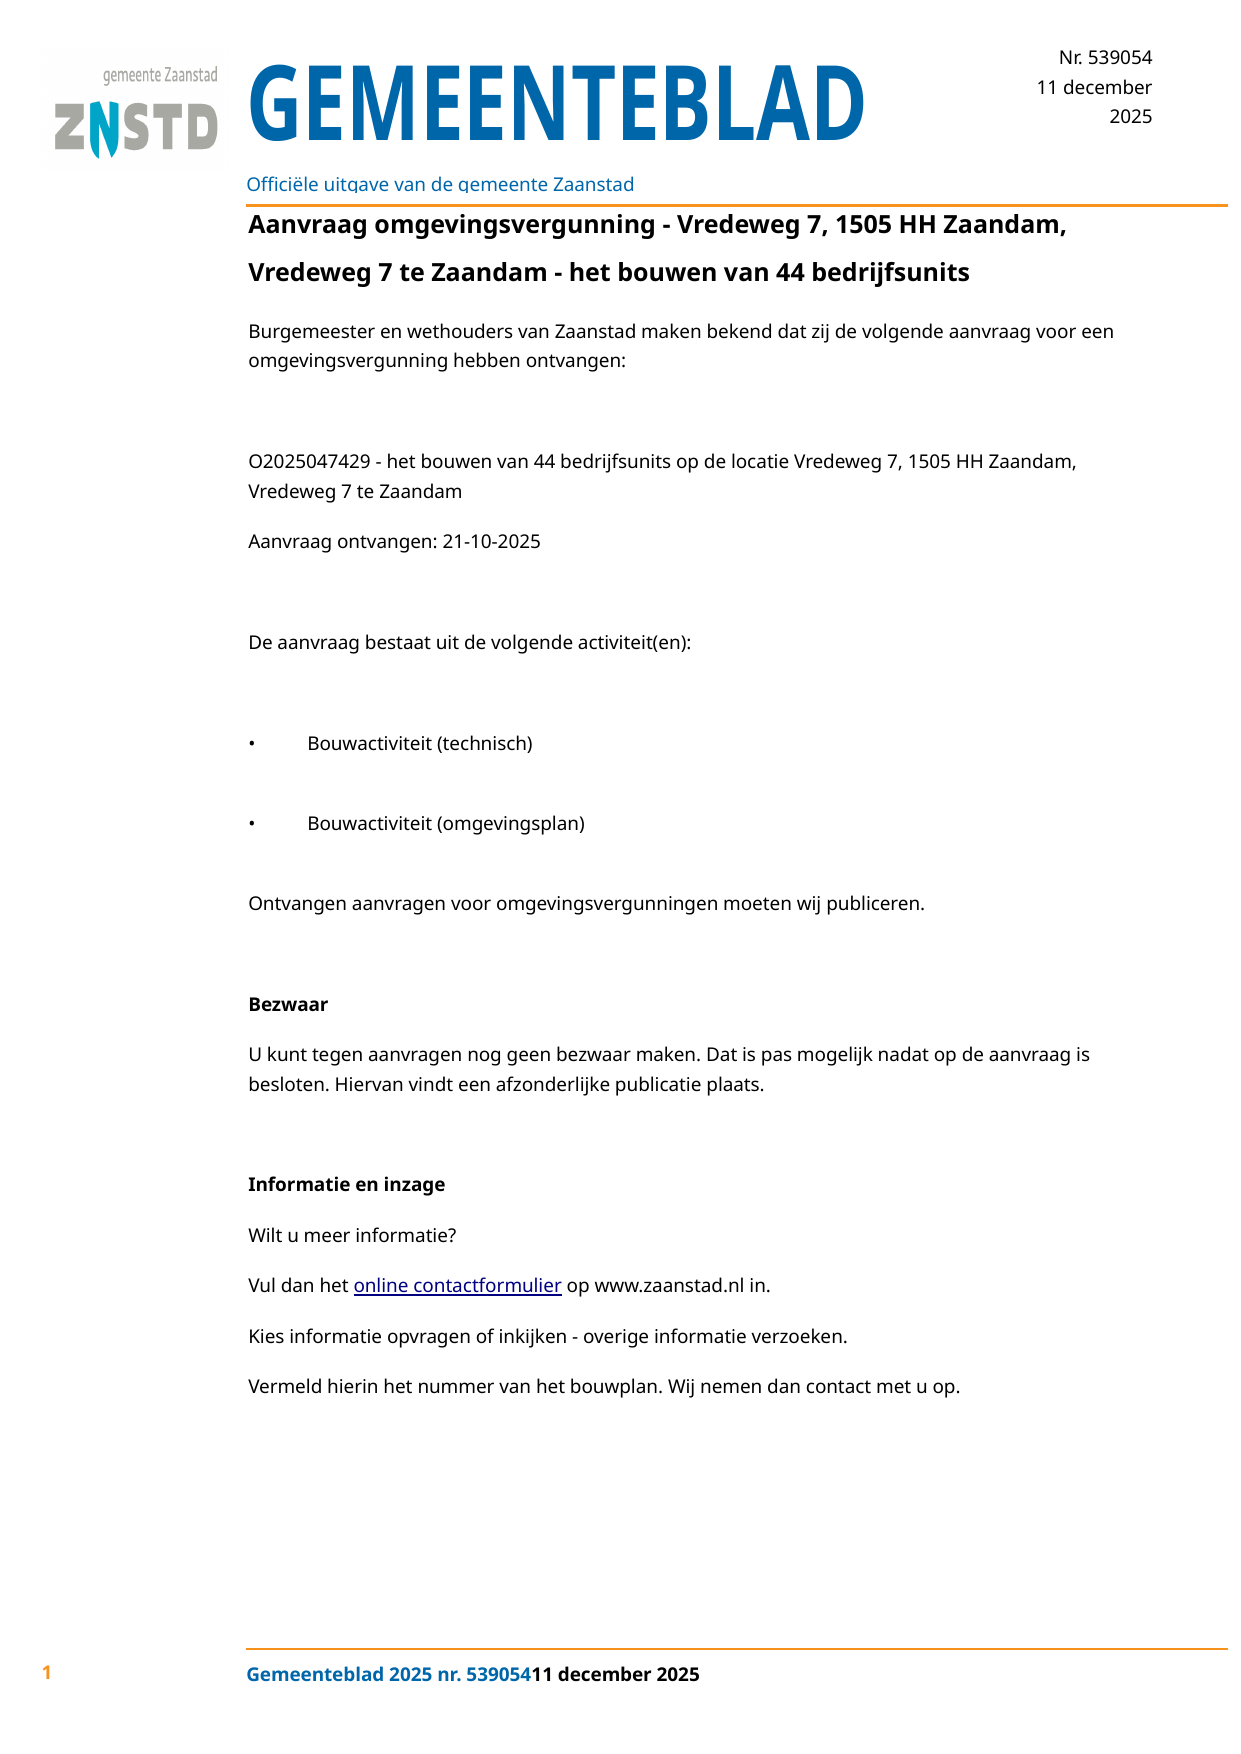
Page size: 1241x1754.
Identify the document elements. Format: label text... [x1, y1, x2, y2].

list Bouwactiviteit (omgevingsplan) [248, 810, 1152, 836]
text De aanvraag bestaat uit de volgende activiteit(en): [248, 629, 1152, 655]
picture [41, 47, 231, 172]
text Kies informatie opvragen of inkijken - overige informatie verzoeken. [248, 1323, 1152, 1349]
text Bezwaar [248, 991, 1152, 1017]
text Vermeld hierin het nummer van het bouwplan. Wij nemen dan contact met u op. [248, 1373, 1152, 1399]
text Informatie en inzage [248, 1172, 1152, 1197]
text Aanvraag omgevingsvergunning - Vredeweg 7, 1505 HH Zaandam, Vredeweg 7 te Zaandam - het bouwen van 44 bedrijfsunits [248, 207, 1152, 288]
text Burgemeester en wethouders van Zaanstad maken bekend dat zij de volgende aanvraag voor een omgevingsvergunning hebben ontvangen: [248, 318, 1152, 373]
text O2025047429 - het bouwen van 44 bedrijfsunits op de locatie Vredeweg 7, 1505 HH Zaandam, Vredeweg 7 te Zaandam [248, 448, 1152, 504]
text Vul dan het online contactformulier op www.zaanstad.nl in. [248, 1272, 1152, 1298]
text Aanvraag ontvangen: 21-10-2025 [248, 528, 1152, 554]
text Wilt u meer informatie? [248, 1222, 1152, 1248]
text U kunt tegen aanvragen nog geen bezwaar maken. Dat is pas mogelijk nadat op de aanvraag is besloten. Hiervan vindt een afzonderlijke publicatie plaats. [248, 1041, 1152, 1097]
text Ontvangen aanvragen voor omgevingsvergunningen moeten wij publiceren. [248, 890, 1152, 916]
list Bouwactiviteit (technisch) [248, 730, 1152, 756]
